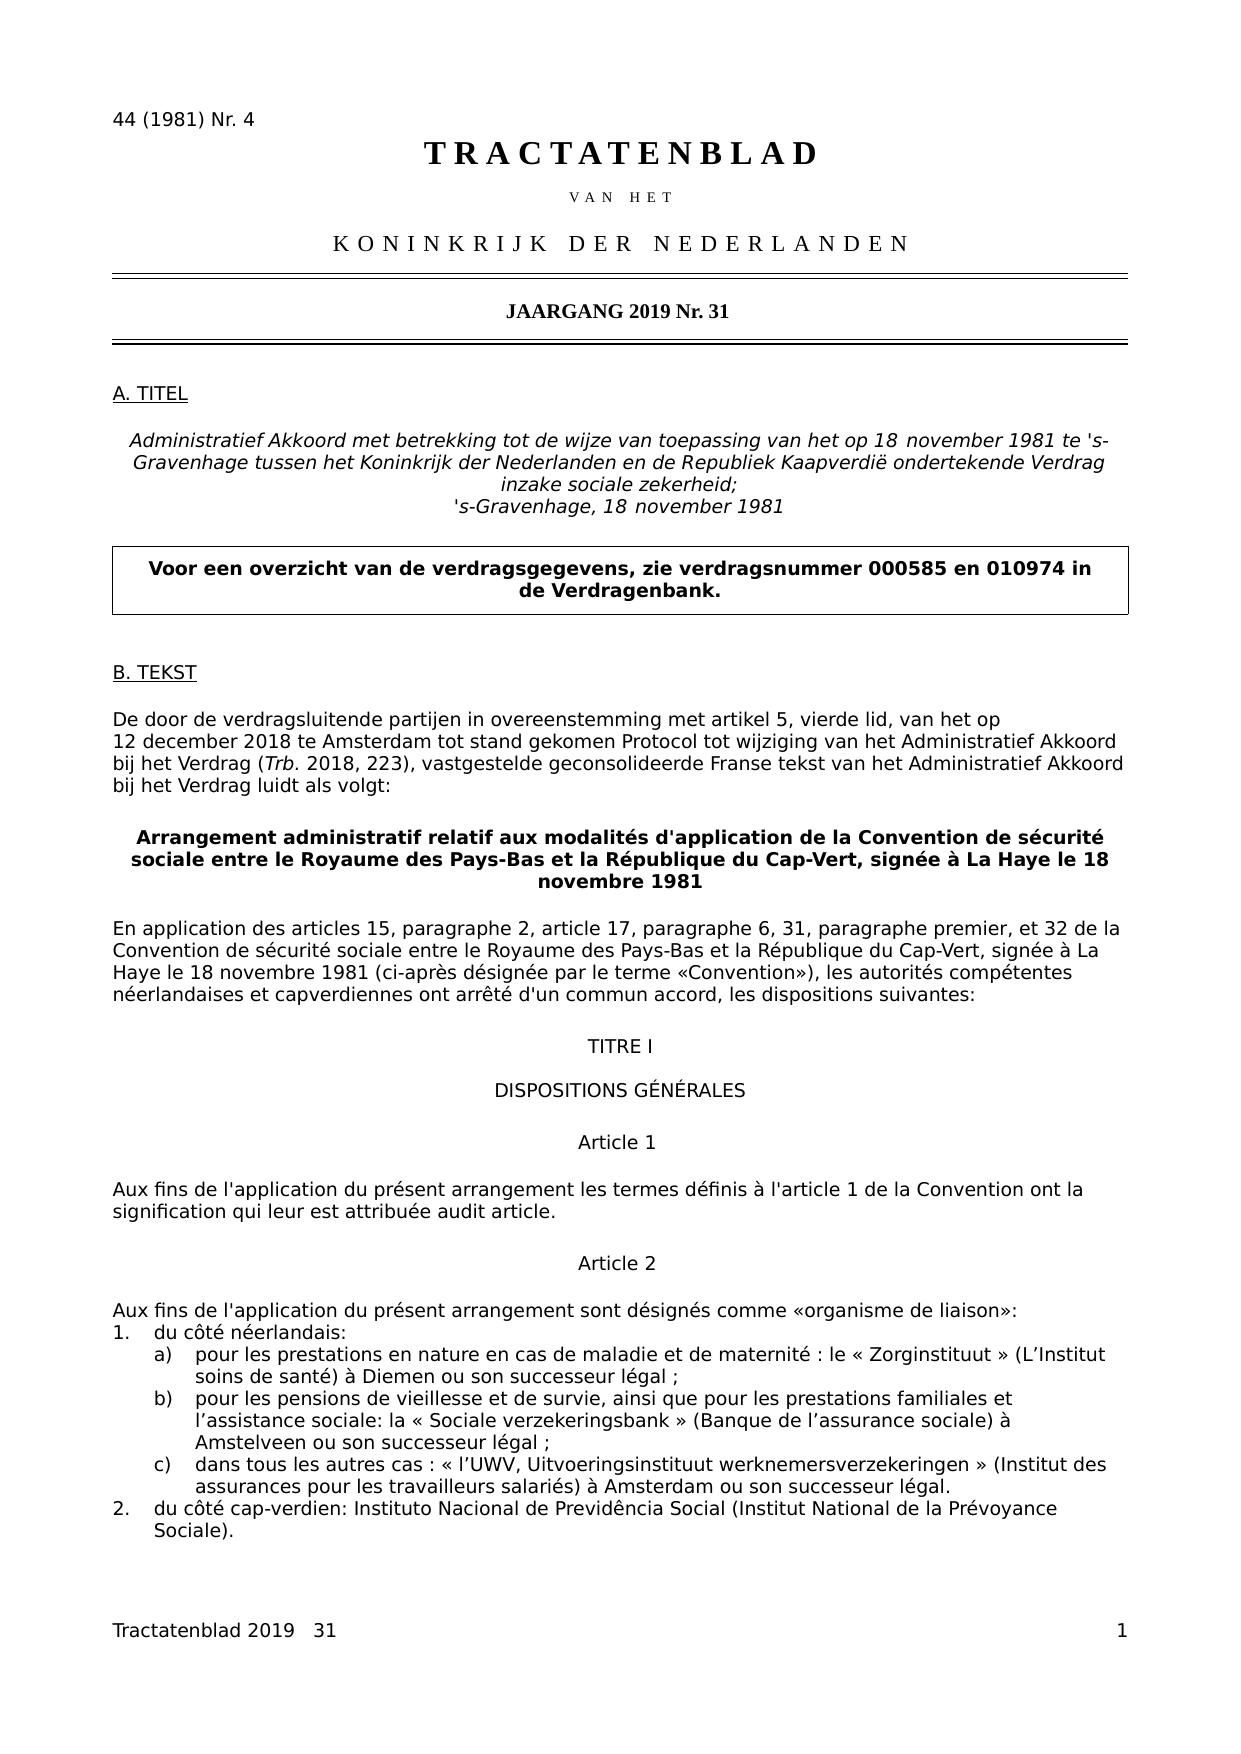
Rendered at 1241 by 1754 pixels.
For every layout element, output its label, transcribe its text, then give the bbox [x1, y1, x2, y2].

text De door de verdragsluitende partijen in overeenstemming met artikel 5, vierde lid, van het op 12 december 2018 te Amsterdam tot stand gekomen Protocol tot wijziging van het Administratief Akkoord bij het Verdrag (Trb. 2018, 223), vastgestelde geconsolideerde Franse tekst van het Administratief Akkoord bij het Verdrag luidt als volgt: [112, 709, 1128, 797]
text KONINKRIJK DER NEDERLANDEN [112, 229, 1128, 256]
text Aux fins de l'application du présent arrangement sont désignés comme «organisme de liaison»: [112, 1300, 1128, 1322]
text c) dans tous les autres cas : « l’UWV, Uitvoeringsinstituut werknemersverzekeringen » (Institut des assurances pour les travailleurs salariés) à Amsterdam ou son successeur légal. [153, 1453, 1128, 1497]
text 44 (1981) Nr. 4 [112, 109, 1128, 131]
text VAN HET [112, 189, 1128, 206]
text En application des articles 15, paragraphe 2, article 17, paragraphe 6, 31, paragraphe premier, et 32 de la Convention de sécurité sociale entre le Royaume des Pays-Bas et la République du Cap-Vert, signée à La Haye le 18 novembre 1981 (ci-après désignée par le terme «Convention»), les autorités compétentes néerlandaises et capverdiennes ont arrêté d'un commun accord, les dispositions suivantes: [112, 918, 1128, 1006]
text 2. du côté cap-verdien: Instituto Nacional de Previdência Social (Institut National de la Prévoyance Sociale). [112, 1497, 1128, 1541]
text 's-Gravenhage, 18 november 1981 [112, 496, 1128, 518]
text JAARGANG 2019 Nr. 31 [112, 299, 1128, 323]
text Administratief Akkoord met betrekking tot de wijze van toepassing van het op 18 november 1981 te 's-Gravenhage tussen het Koninkrijk der Nederlanden en de Republiek Kaapverdië ondertekende Verdrag inzake sociale zekerheid; [112, 430, 1128, 496]
subtitle B. TEKST [112, 662, 1128, 684]
subtitle Article 1 [112, 1132, 1128, 1154]
text a) pour les prestations en nature en cas de maladie et de maternité : le « Zorginstituut » (L’Institut soins de santé) à Diemen ou son successeur légal ; [153, 1344, 1128, 1388]
subtitle Arrangement administratif relatif aux modalités d'application de la Convention de sécurité sociale entre le Royaume des Pays-Bas et la République du Cap-Vert, signée à La Haye le 18 novembre 1981 [112, 827, 1128, 893]
subtitle Article 2 [112, 1253, 1128, 1275]
text TRACTATENBLAD [112, 133, 1128, 172]
text 1. du côté néerlandais: [112, 1322, 1128, 1344]
text b) pour les pensions de vieillesse et de survie, ainsi que pour les prestations familiales et l’assistance sociale: la « Sociale verzekeringsbank » (Banque de l’assurance sociale) à Amstelveen ou son successeur légal ; [153, 1388, 1128, 1453]
text Aux fins de l'application du présent arrangement les termes définis à l'article 1 de la Convention ont la signification qui leur est attribuée audit article. [112, 1179, 1128, 1223]
subtitle TITRE I DISPOSITIONS GÉNÉRALES [112, 1036, 1128, 1102]
subtitle A. TITEL [112, 383, 1128, 405]
